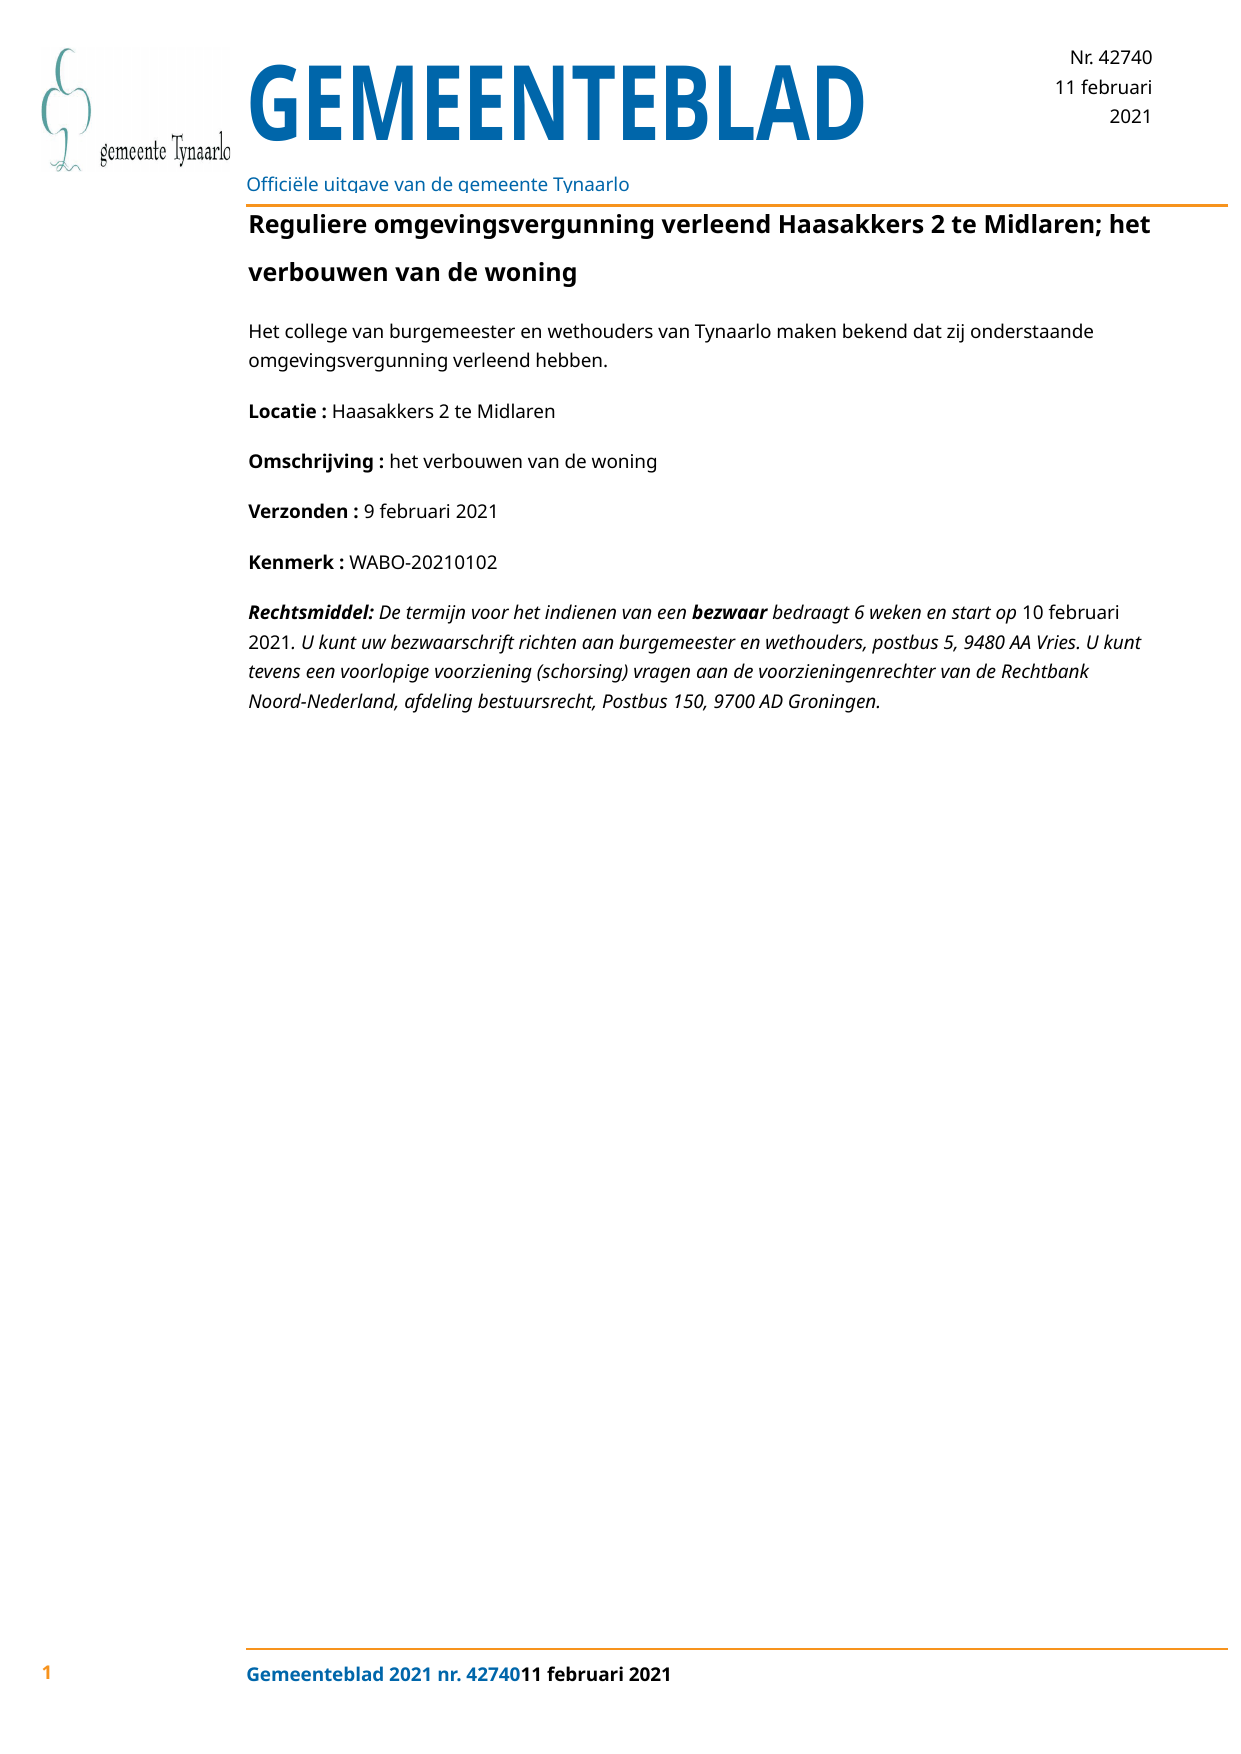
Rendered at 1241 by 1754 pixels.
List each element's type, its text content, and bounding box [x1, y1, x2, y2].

text Kenmerk : WABO-20210102 [248, 549, 1152, 575]
text Locatie : Haasakkers 2 te Midlaren [248, 398, 1152, 424]
text Omschrijving : het verbouwen van de woning [248, 448, 1152, 474]
text Verzonden : 9 februari 2021 [248, 499, 1152, 524]
text Reguliere omgevingsvergunning verleend Haasakkers 2 te Midlaren; het verbouwen van de woning [248, 207, 1152, 288]
text Het college van burgemeester en wethouders van Tynaarlo maken bekend dat zij onderstaande omgevingsvergunning verleend hebben. [248, 318, 1152, 373]
picture [41, 47, 231, 172]
text Rechtsmiddel: De termijn voor het indienen van een bezwaar bedraagt 6 weken en start op 10 februari 2021. U kunt uw bezwaarschrift richten aan burgemeester en wethouders, postbus 5, 9480 AA Vries. U kunt tevens een voorlopige voorziening (schorsing) vragen aan de voorzieningenrechter van de Rechtbank Noord-Nederland, afdeling bestuursrecht, Postbus 150, 9700 AD Groningen. [248, 599, 1152, 714]
